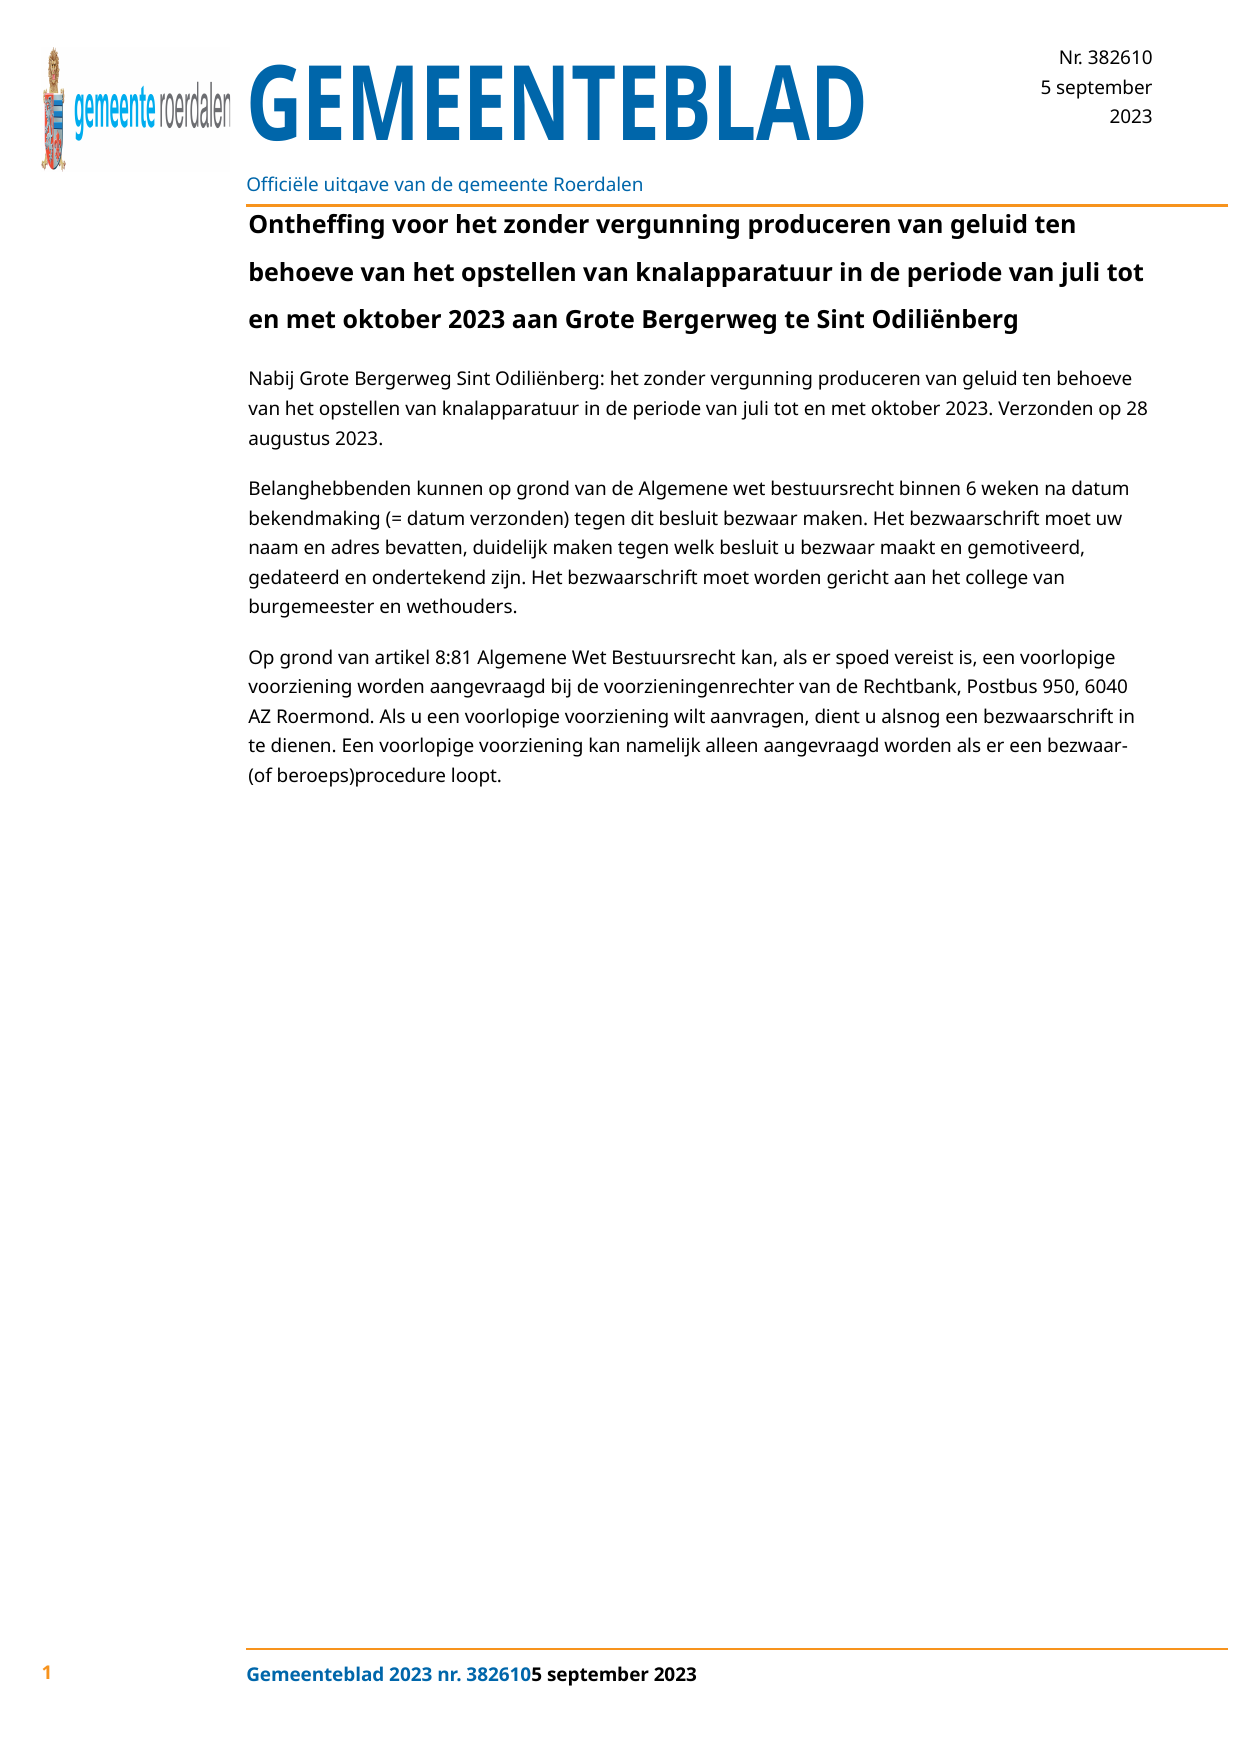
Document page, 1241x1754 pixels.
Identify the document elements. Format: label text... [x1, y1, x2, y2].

text Ontheffing voor het zonder vergunning produceren van geluid ten behoeve van het opstellen van knalapparatuur in de periode van juli tot en met oktober 2023 aan Grote Bergerweg te Sint Odiliënberg [248, 207, 1152, 336]
text Nabij Grote Bergerweg Sint Odiliënberg: het zonder vergunning produceren van geluid ten behoeve van het opstellen van knalapparatuur in de periode van juli tot en met oktober 2023. Verzonden op 28 augustus 2023. [248, 366, 1152, 450]
text Op grond van artikel 8:81 Algemene Wet Bestuursrecht kan, als er spoed vereist is, een voorlopige voorziening worden aangevraagd bij de voorzieningenrechter van de Rechtbank, Postbus 950, 6040 AZ Roermond. Als u een voorlopige voorziening wilt aanvragen, dient u alsnog een bezwaarschrift in te dienen. Een voorlopige voorziening kan namelijk alleen aangevraagd worden als er een bezwaar- (of beroeps)procedure loopt. [248, 644, 1152, 788]
text Belanghebbenden kunnen op grond van de Algemene wet bestuursrecht binnen 6 weken na datum bekendmaking (= datum verzonden) tegen dit besluit bezwaar maken. Het bezwaarschrift moet uw naam en adres bevatten, duidelijk maken tegen welk besluit u bezwaar maakt en gemotiveerd, gedateerd en ondertekend zijn. Het bezwaarschrift moet worden gericht aan het college van burgemeester en wethouders. [248, 475, 1152, 619]
picture [41, 47, 231, 172]
